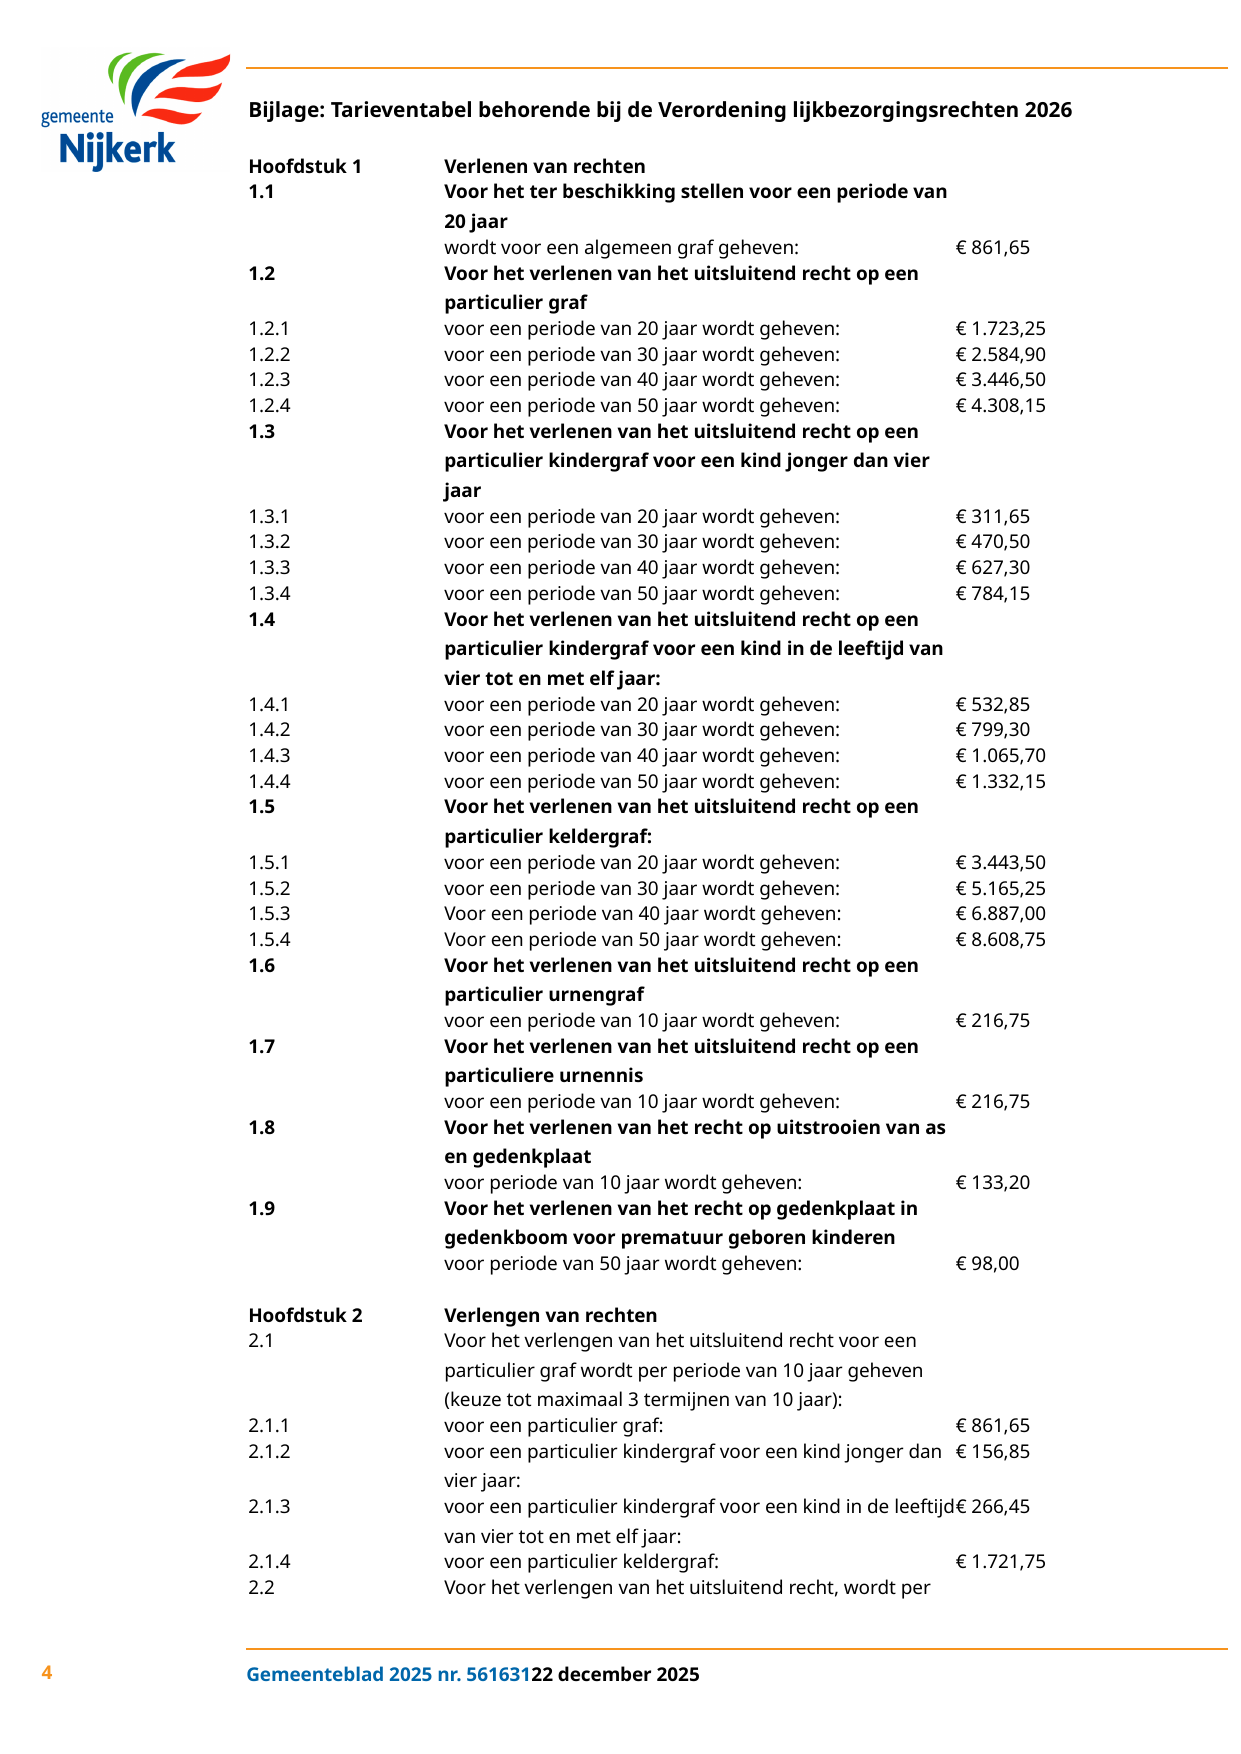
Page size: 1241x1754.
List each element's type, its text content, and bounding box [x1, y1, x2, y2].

table_cell € 133,20 [956, 1169, 1152, 1195]
table_cell € 3.443,50 [956, 849, 1152, 875]
table_cell € 6.887,00 [956, 900, 1152, 926]
table_cell 1.7 [248, 1033, 444, 1088]
table_cell [248, 1250, 444, 1276]
table_cell 1.9 [248, 1195, 444, 1250]
table_cell voor een particulier keldergraf: [444, 1549, 956, 1574]
table_cell voor een periode van 20 jaar wordt geheven: [444, 691, 956, 716]
table_cell voor een periode van 10 jaar wordt geheven: [444, 1007, 956, 1033]
table_cell 1.4.4 [248, 768, 444, 794]
table_header Verlenen van rechten [444, 153, 956, 179]
table_cell voor een periode van 50 jaar wordt geheven: [444, 580, 956, 606]
table_cell voor periode van 10 jaar wordt geheven: [444, 1169, 956, 1195]
table_cell 1.4.2 [248, 716, 444, 742]
table_cell 1.2.3 [248, 367, 444, 392]
table_cell 2.1 [248, 1328, 444, 1412]
table_cell € 861,65 [956, 1413, 1152, 1438]
table_cell 1.2.2 [248, 341, 444, 367]
table_cell wordt voor een algemeen graf geheven: [444, 234, 956, 260]
table_cell voor een periode van 50 jaar wordt geheven: [444, 768, 956, 794]
table_cell voor een periode van 20 jaar wordt geheven: [444, 315, 956, 341]
table_cell € 311,65 [956, 503, 1152, 529]
table_cell Verlengen van rechten [444, 1302, 956, 1327]
table_cell [248, 1169, 444, 1195]
table_cell 1.3.2 [248, 529, 444, 554]
table_cell € 799,30 [956, 716, 1152, 742]
table_cell 1.2.1 [248, 315, 444, 341]
table_cell voor een periode van 40 jaar wordt geheven: [444, 554, 956, 580]
table_cell € 3.446,50 [956, 367, 1152, 392]
table_cell Voor het verlenen van het uitsluitend recht op een particulier kindergraf voor een kind jonger dan vier jaar [444, 418, 956, 503]
table_cell Voor het verlengen van het uitsluitend recht voor een particulier graf wordt per periode van 10 jaar geheven (keuze tot maximaal 3 termijnen van 10 jaar): [444, 1328, 956, 1412]
table_cell € 4.308,15 [956, 392, 1152, 418]
table_cell 1.6 [248, 952, 444, 1007]
table_cell Voor het verlenen van het uitsluitend recht op een particulier urnengraf [444, 952, 956, 1007]
table_cell € 861,65 [956, 234, 1152, 260]
table_cell € 784,15 [956, 580, 1152, 606]
table_cell [956, 418, 1152, 503]
table_cell Voor het verlenen van het uitsluitend recht op een particulier graf [444, 260, 956, 315]
table_cell 1.5.2 [248, 875, 444, 900]
table_cell [444, 1276, 956, 1302]
table_cell € 156,85 [956, 1438, 1152, 1493]
table_cell € 1.065,70 [956, 742, 1152, 768]
table_header Hoofdstuk 1 [248, 153, 444, 179]
table_cell 1.5.1 [248, 849, 444, 875]
picture [41, 47, 231, 172]
table_cell [248, 234, 444, 260]
table_cell € 216,75 [956, 1007, 1152, 1033]
table_cell voor een periode van 30 jaar wordt geheven: [444, 875, 956, 900]
table_cell voor een periode van 20 jaar wordt geheven: [444, 849, 956, 875]
table_cell [956, 1302, 1152, 1327]
table_cell 1.3.4 [248, 580, 444, 606]
table_cell voor een periode van 30 jaar wordt geheven: [444, 529, 956, 554]
table_cell [956, 1033, 1152, 1088]
table_cell voor periode van 50 jaar wordt geheven: [444, 1250, 956, 1276]
table_cell Voor het verlenen van het recht op uitstrooien van as en gedenkplaat [444, 1114, 956, 1169]
table_cell Voor het verlenen van het uitsluitend recht op een particulier kindergraf voor een kind in de leeftijd van vier tot en met elf jaar: [444, 606, 956, 691]
table_cell voor een periode van 50 jaar wordt geheven: [444, 392, 956, 418]
table_cell [956, 179, 1152, 234]
table_cell 1.3 [248, 418, 444, 503]
table_cell Voor het verlengen van het uitsluitend recht, wordt per [444, 1575, 956, 1600]
table_cell voor een particulier kindergraf voor een kind jonger dan vier jaar: [444, 1438, 956, 1493]
table_cell Voor een periode van 40 jaar wordt geheven: [444, 900, 956, 926]
table_cell € 1.723,25 [956, 315, 1152, 341]
table_cell 1.3.3 [248, 554, 444, 580]
table_cell € 627,30 [956, 554, 1152, 580]
table_cell Hoofdstuk 2 [248, 1302, 444, 1327]
table_cell 2.1.2 [248, 1438, 444, 1493]
table_cell voor een periode van 30 jaar wordt geheven: [444, 716, 956, 742]
table_cell € 2.584,90 [956, 341, 1152, 367]
text Bijlage: Tarieventabel behorende bij de Verordening lijkbezorgingsrechten 2026 [248, 95, 1152, 123]
table_cell [956, 1276, 1152, 1302]
table_cell € 1.721,75 [956, 1549, 1152, 1574]
table_cell € 532,85 [956, 691, 1152, 716]
table_cell voor een periode van 20 jaar wordt geheven: [444, 503, 956, 529]
table_cell Voor een periode van 50 jaar wordt geheven: [444, 926, 956, 952]
table_cell [956, 1328, 1152, 1412]
table_cell 1.1 [248, 179, 444, 234]
table_cell 1.5.4 [248, 926, 444, 952]
table_cell 1.4.1 [248, 691, 444, 716]
table_cell [956, 1114, 1152, 1169]
table_cell [956, 1195, 1152, 1250]
table_cell [248, 1007, 444, 1033]
table_cell voor een particulier graf: [444, 1413, 956, 1438]
table_cell voor een periode van 40 jaar wordt geheven: [444, 742, 956, 768]
table_cell 1.2 [248, 260, 444, 315]
table_cell voor een particulier kindergraf voor een kind in de leeftijd van vier tot en met elf jaar: [444, 1494, 956, 1549]
table_cell Voor het verlenen van het uitsluitend recht op een particuliere urnennis [444, 1033, 956, 1088]
table_cell € 8.608,75 [956, 926, 1152, 952]
table_cell € 470,50 [956, 529, 1152, 554]
table_cell Voor het verlenen van het recht op gedenkplaat in gedenkboom voor prematuur geboren kinderen [444, 1195, 956, 1250]
table_cell € 216,75 [956, 1088, 1152, 1114]
table_cell € 1.332,15 [956, 768, 1152, 794]
table_cell 2.1.1 [248, 1413, 444, 1438]
table_cell [956, 794, 1152, 849]
table_cell [248, 1088, 444, 1114]
table_header [956, 153, 1152, 179]
table_cell 1.5 [248, 794, 444, 849]
table_cell voor een periode van 30 jaar wordt geheven: [444, 341, 956, 367]
table_cell voor een periode van 10 jaar wordt geheven: [444, 1088, 956, 1114]
table_cell 1.5.3 [248, 900, 444, 926]
table_cell € 5.165,25 [956, 875, 1152, 900]
table_cell [956, 260, 1152, 315]
table_cell 2.1.4 [248, 1549, 444, 1574]
table_cell [248, 1276, 444, 1302]
table_cell voor een periode van 40 jaar wordt geheven: [444, 367, 956, 392]
table_cell € 266,45 [956, 1494, 1152, 1549]
table_cell [956, 606, 1152, 691]
table_cell 1.2.4 [248, 392, 444, 418]
table_cell 1.4 [248, 606, 444, 691]
table_cell Voor het verlenen van het uitsluitend recht op een particulier keldergraf: [444, 794, 956, 849]
table_cell 2.1.3 [248, 1494, 444, 1549]
table_cell Voor het ter beschikking stellen voor een periode van 20 jaar [444, 179, 956, 234]
table_cell € 98,00 [956, 1250, 1152, 1276]
table_cell [956, 952, 1152, 1007]
table_cell 1.3.1 [248, 503, 444, 529]
table_cell 2.2 [248, 1575, 444, 1600]
table_cell [956, 1575, 1152, 1600]
table_cell 1.4.3 [248, 742, 444, 768]
table_cell 1.8 [248, 1114, 444, 1169]
